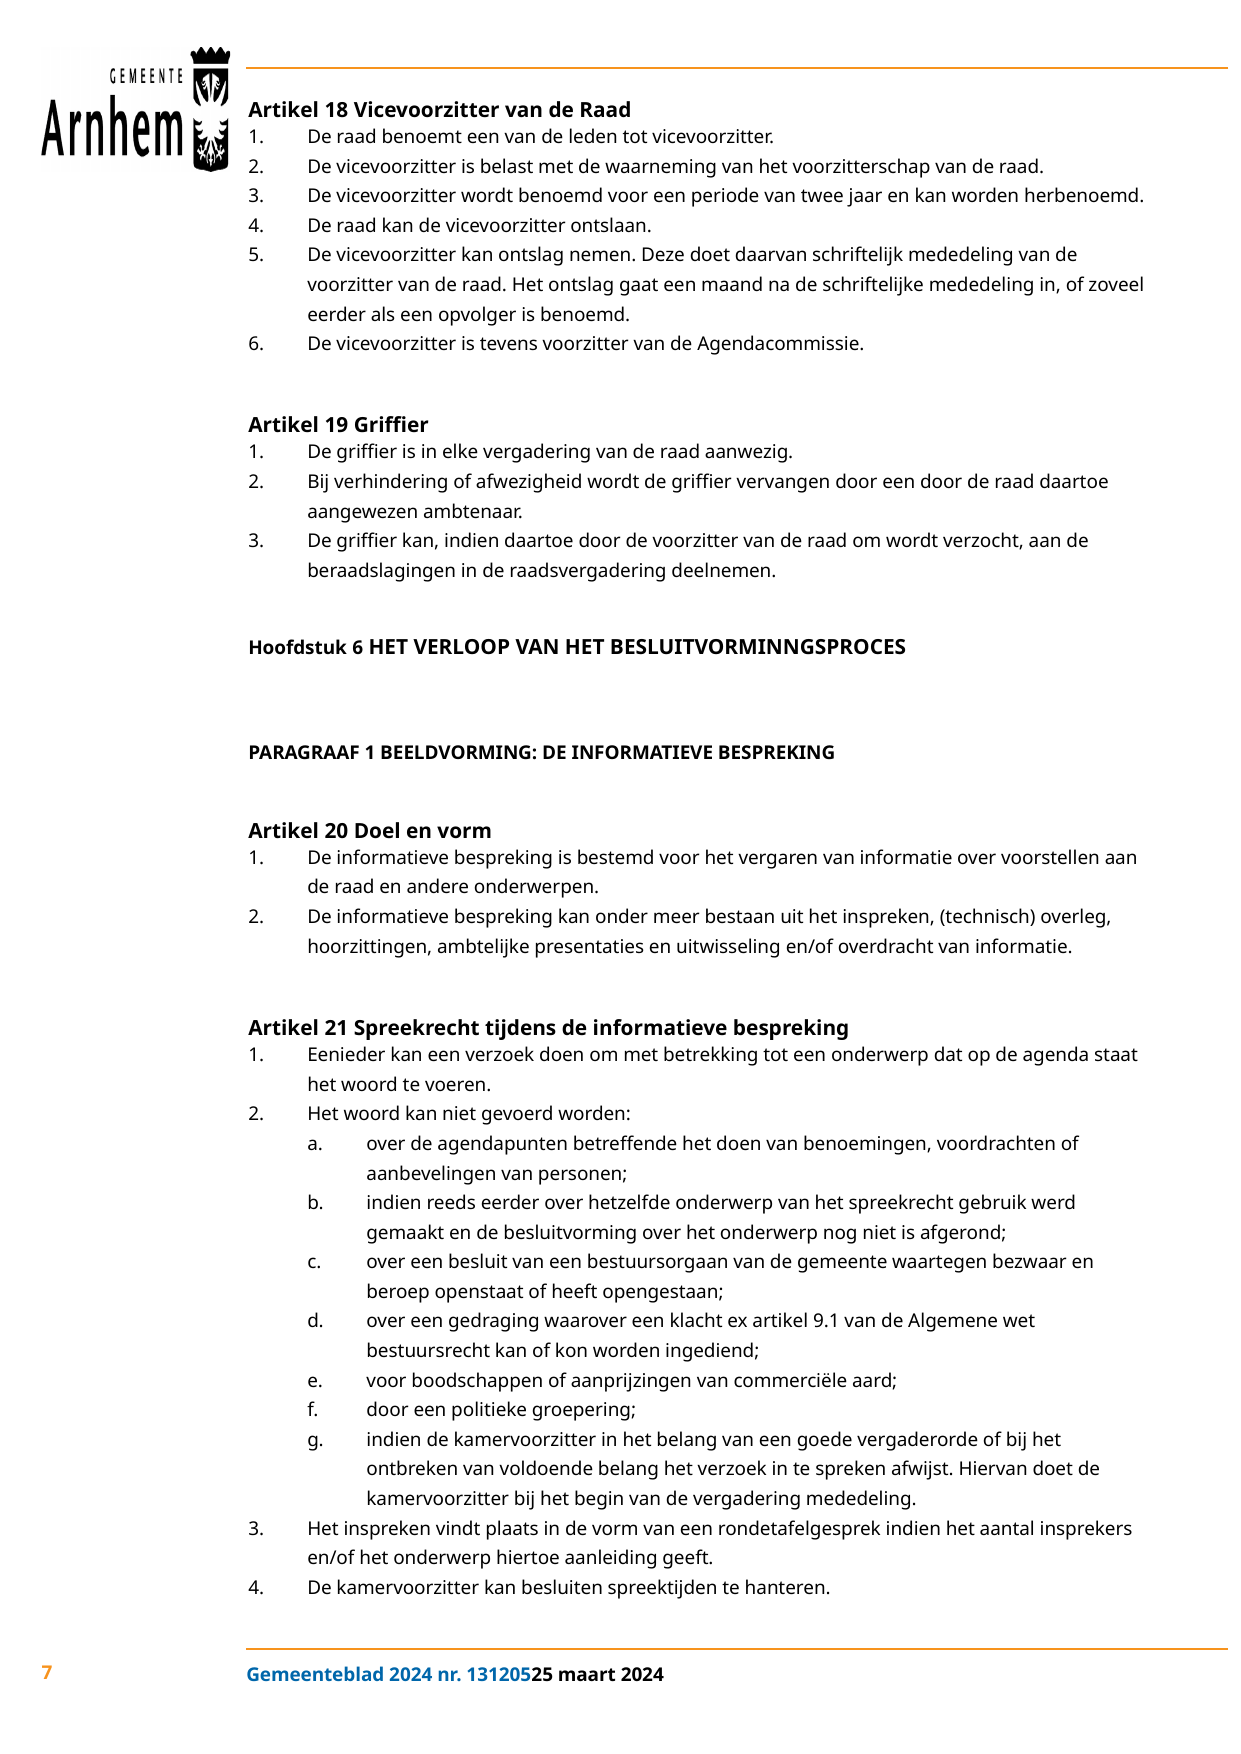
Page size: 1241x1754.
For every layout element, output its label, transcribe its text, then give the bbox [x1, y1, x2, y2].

list De vicevoorzitter is belast met de waarneming van het voorzitterschap van de raad. [248, 153, 1152, 178]
list indien reeds eerder over hetzelfde onderwerp van het spreekrecht gebruik werd gemaakt en de besluitvorming over het onderwerp nog niet is afgerond; [307, 1189, 1152, 1244]
list De informatieve bespreking is bestemd voor het vergaren van informatie over voorstellen aan de raad en andere onderwerpen. [248, 844, 1152, 899]
list over de agendapunten betreffende het doen van benoemingen, voordrachten of aanbevelingen van personen; [307, 1130, 1152, 1185]
list De raad kan de vicevoorzitter ontslaan. [248, 212, 1152, 238]
list Het woord kan niet gevoerd worden: [248, 1101, 1152, 1126]
picture [41, 47, 231, 172]
list De griffier kan, indien daartoe door de voorzitter van de raad om wordt verzocht, aan de beraadslagingen in de raadsvergadering deelnemen. [248, 527, 1152, 583]
list De vicevoorzitter wordt benoemd voor een periode van twee jaar en kan worden herbenoemd. [248, 182, 1152, 208]
list De raad benoemt een van de leden tot vicevoorzitter. [248, 123, 1152, 149]
list over een gedraging waarover een klacht ex artikel 9.1 van de Algemene wet bestuursrecht kan of kon worden ingediend; [307, 1308, 1152, 1363]
list De vicevoorzitter kan ontslag nemen. Deze doet daarvan schriftelijk mededeling van de voorzitter van de raad. Het ontslag gaat een maand na de schriftelijke mededeling in, of zoveel eerder als een opvolger is benoemd. [248, 242, 1152, 326]
list De griffier is in elke vergadering van de raad aanwezig. [248, 439, 1152, 464]
list De kamervoorzitter kan besluiten spreektijden te hanteren. [248, 1574, 1152, 1599]
text Artikel 20 Doel en vorm [248, 816, 1152, 844]
list Eenieder kan een verzoek doen om met betrekking tot een onderwerp dat op de agenda staat het woord te voeren. [248, 1041, 1152, 1097]
list De informatieve bespreking kan onder meer bestaan uit het inspreken, (technisch) overleg, hoorzittingen, ambtelijke presentaties en uitwisseling en/of overdracht van informatie. [248, 903, 1152, 959]
list over een besluit van een bestuursorgaan van de gemeente waartegen bezwaar en beroep openstaat of heeft opengestaan; [307, 1248, 1152, 1304]
text Artikel 19 Griffier [248, 410, 1152, 439]
text Hoofdstuk 6 HET VERLOOP VAN HET BESLUITVORMINNGSPROCES [248, 632, 1152, 661]
text PARAGRAAF 1 BEELDVORMING: DE INFORMATIEVE BESPREKING [248, 739, 1152, 765]
list door een politieke groepering; [307, 1396, 1152, 1422]
text Artikel 18 Vicevoorzitter van de Raad [248, 95, 1152, 123]
list Bij verhindering of afwezigheid wordt de griffier vervangen door een door de raad daartoe aangewezen ambtenaar. [248, 468, 1152, 524]
text Artikel 21 Spreekrecht tijdens de informatieve bespreking [248, 1013, 1152, 1041]
list voor boodschappen of aanprijzingen van commerciële aard; [307, 1367, 1152, 1392]
list indien de kamervoorzitter in het belang van een goede vergaderorde of bij het ontbreken van voldoende belang het verzoek in te spreken afwijst. Hiervan doet de kamervoorzitter bij het begin van de vergadering mededeling. [307, 1426, 1152, 1511]
list De vicevoorzitter is tevens voorzitter van de Agendacommissie. [248, 330, 1152, 356]
list Het inspreken vindt plaats in de vorm van een rondetafelgesprek indien het aantal insprekers en/of het onderwerp hiertoe aanleiding geeft. [248, 1515, 1152, 1570]
